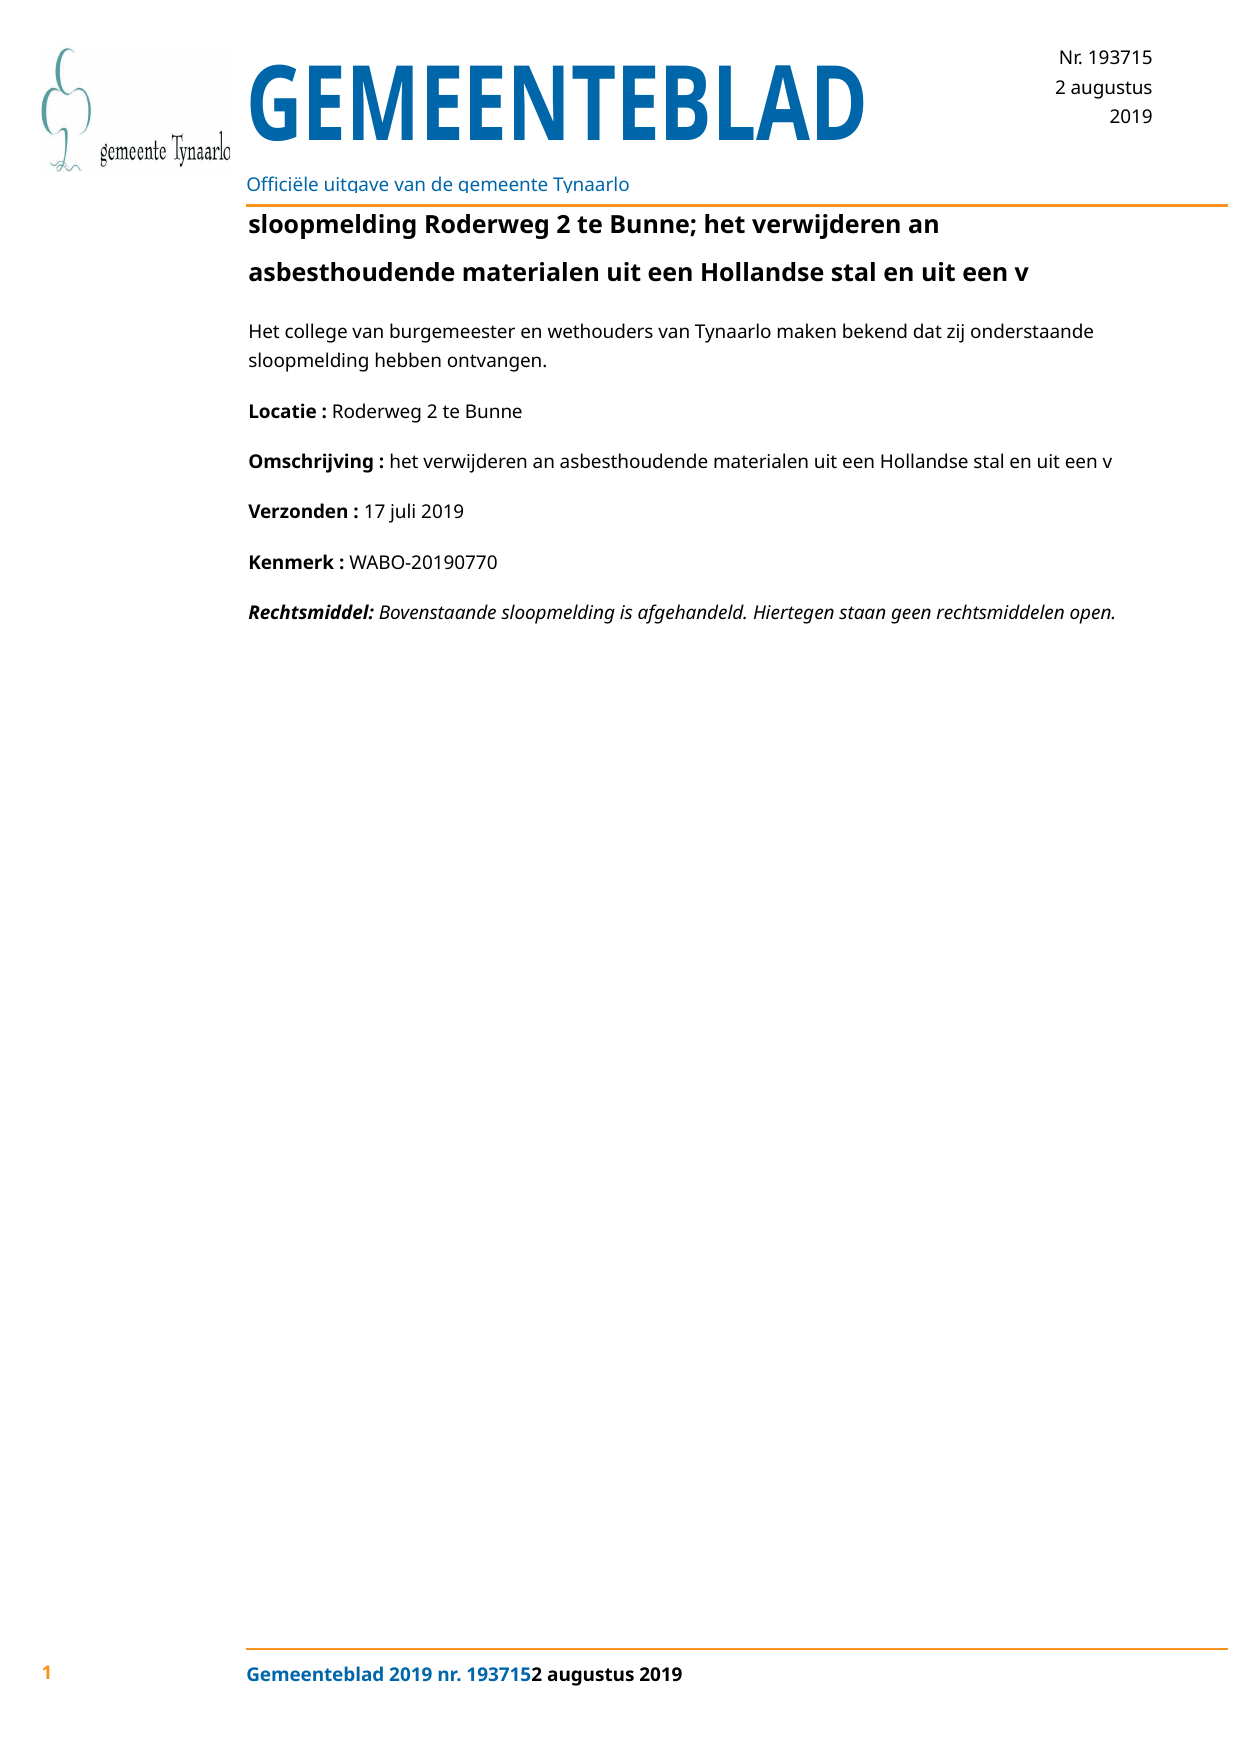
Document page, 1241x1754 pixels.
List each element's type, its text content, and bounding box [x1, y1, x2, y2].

text Omschrijving : het verwijderen an asbesthoudende materialen uit een Hollandse stal en uit een v [248, 448, 1152, 474]
text sloopmelding Roderweg 2 te Bunne; het verwijderen an asbesthoudende materialen uit een Hollandse stal en uit een v [248, 207, 1152, 288]
text Verzonden : 17 juli 2019 [248, 499, 1152, 524]
text Kenmerk : WABO-20190770 [248, 549, 1152, 575]
text Locatie : Roderweg 2 te Bunne [248, 398, 1152, 424]
picture [41, 47, 231, 172]
text Rechtsmiddel: Bovenstaande sloopmelding is afgehandeld. Hiertegen staan geen rechtsmiddelen open. [248, 599, 1152, 625]
text Het college van burgemeester en wethouders van Tynaarlo maken bekend dat zij onderstaande sloopmelding hebben ontvangen. [248, 318, 1152, 373]
